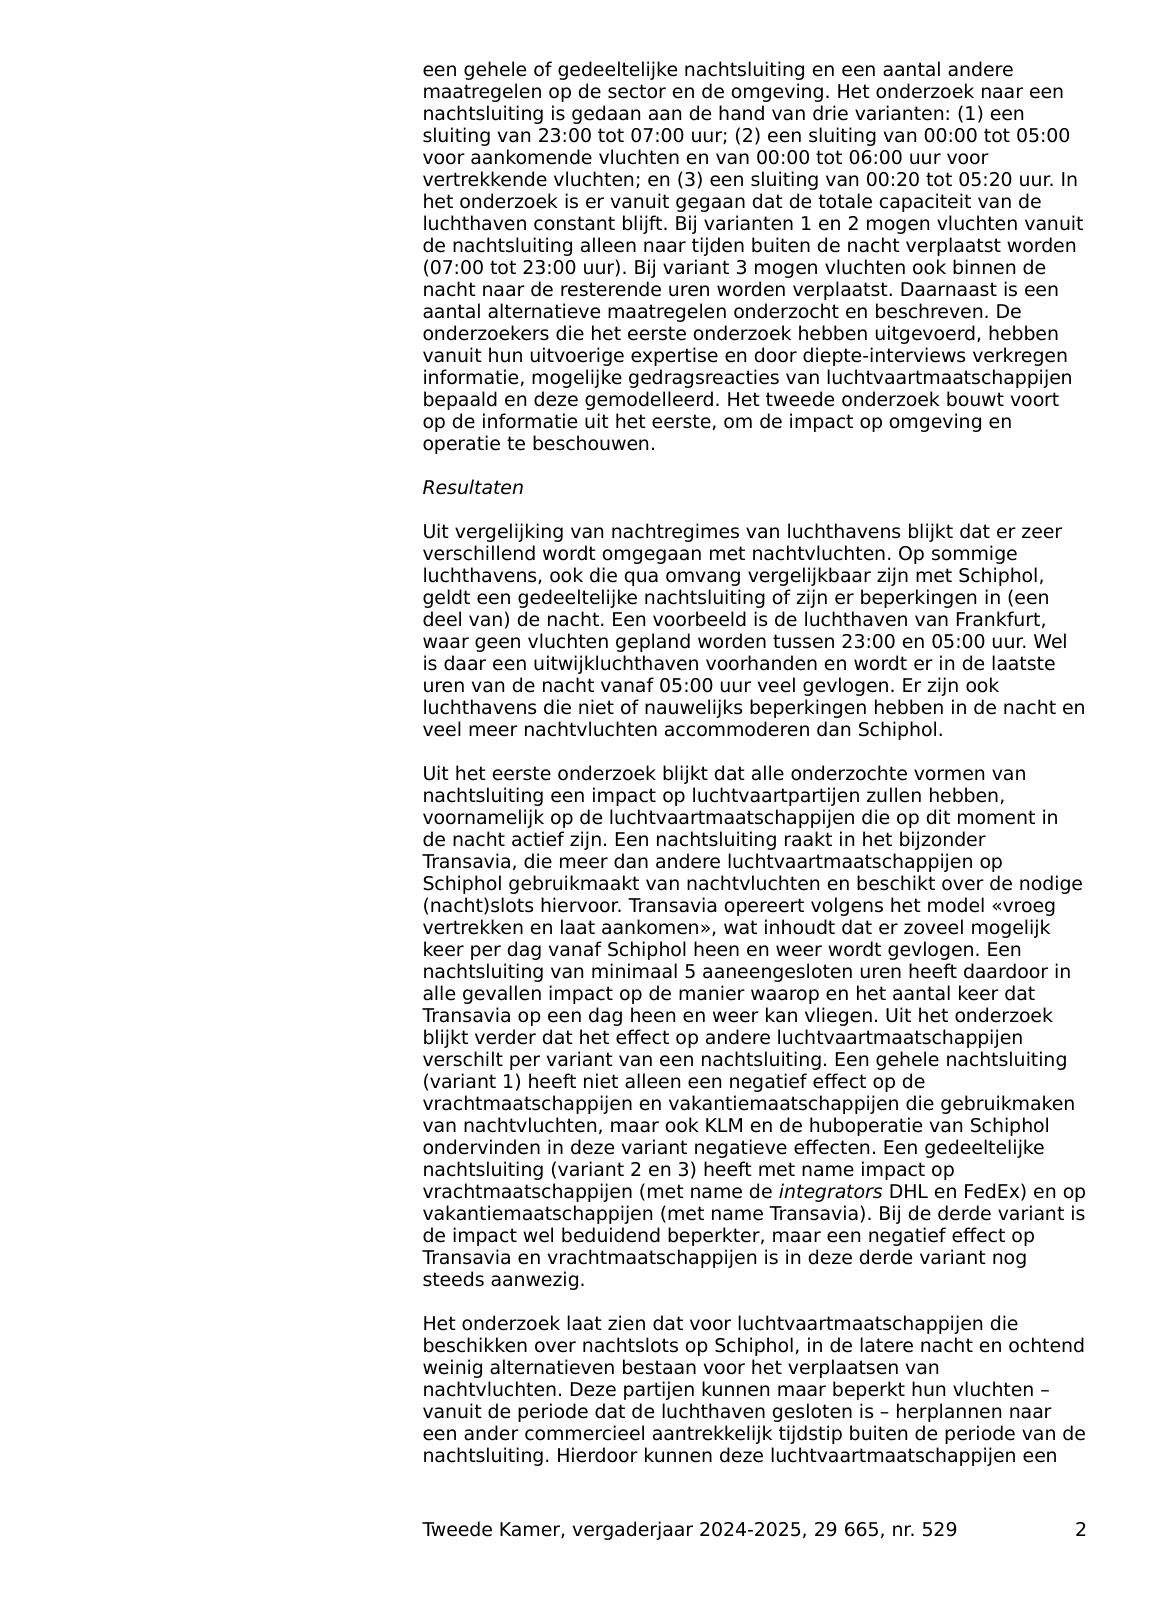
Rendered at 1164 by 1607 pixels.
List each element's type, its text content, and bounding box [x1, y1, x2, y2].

text Uit vergelijking van nachtregimes van luchthavens blijkt dat er zeer verschillend wordt omgegaan met nachtvluchten. Op sommige luchthavens, ook die qua omvang vergelijkbaar zijn met Schiphol, geldt een gedeeltelijke nachtsluiting of zijn er beperkingen in (een deel van) de nacht. Een voorbeeld is de luchthaven van Frankfurt, waar geen vluchten gepland worden tussen 23:00 en 05:00 uur. Wel is daar een uitwijkluchthaven voorhanden en wordt er in de laatste uren van de nacht vanaf 05:00 uur veel gevlogen. Er zijn ook luchthavens die niet of nauwelijks beperkingen hebben in de nacht en veel meer nachtvluchten accommoderen dan Schiphol. [422, 521, 1087, 741]
subtitle Resultaten [422, 477, 1087, 499]
text Uit het eerste onderzoek blijkt dat alle onderzochte vormen van nachtsluiting een impact op luchtvaartpartijen zullen hebben, voornamelijk op de luchtvaartmaatschappijen die op dit moment in de nacht actief zijn. Een nachtsluiting raakt in het bijzonder Transavia, die meer dan andere luchtvaartmaatschappijen op Schiphol gebruikmaakt van nachtvluchten en beschikt over de nodige (nacht)slots hiervoor. Transavia opereert volgens het model «vroeg vertrekken en laat aankomen», wat inhoudt dat er zoveel mogelijk keer per dag vanaf Schiphol heen en weer wordt gevlogen. Een nachtsluiting van minimaal 5 aaneengesloten uren heeft daardoor in alle gevallen impact op de manier waarop en het aantal keer dat Transavia op een dag heen en weer kan vliegen. Uit het onderzoek blijkt verder dat het effect op andere luchtvaartmaatschappijen verschilt per variant van een nachtsluiting. Een gehele nachtsluiting (variant 1) heeft niet alleen een negatief effect op de vrachtmaatschappijen en vakantiemaatschappijen die gebruikmaken van nachtvluchten, maar ook KLM en de huboperatie van Schiphol ondervinden in deze variant negatieve effecten. Een gedeeltelijke nachtsluiting (variant 2 en 3) heeft met name impact op vrachtmaatschappijen (met name de integrators DHL en FedEx) en op vakantiemaatschappijen (met name Transavia). Bij de derde variant is de impact wel beduidend beperkter, maar een negatief effect op Transavia en vrachtmaatschappijen is in deze derde variant nog steeds aanwezig. [422, 763, 1087, 1291]
text een gehele of gedeeltelijke nachtsluiting en een aantal andere maatregelen op de sector en de omgeving. Het onderzoek naar een nachtsluiting is gedaan aan de hand van drie varianten: (1) een sluiting van 23:00 tot 07:00 uur; (2) een sluiting van 00:00 tot 05:00 voor aankomende vluchten en van 00:00 tot 06:00 uur voor vertrekkende vluchten; en (3) een sluiting van 00:20 tot 05:20 uur. In het onderzoek is er vanuit gegaan dat de totale capaciteit van de luchthaven constant blijft. Bij varianten 1 en 2 mogen vluchten vanuit de nachtsluiting alleen naar tijden buiten de nacht verplaatst worden (07:00 tot 23:00 uur). Bij variant 3 mogen vluchten ook binnen de nacht naar de resterende uren worden verplaatst. Daarnaast is een aantal alternatieve maatregelen onderzocht en beschreven. De onderzoekers die het eerste onderzoek hebben uitgevoerd, hebben vanuit hun uitvoerige expertise en door diepte-interviews verkregen informatie, mogelijke gedragsreacties van luchtvaartmaatschappijen bepaald en deze gemodelleerd. Het tweede onderzoek bouwt voort op de informatie uit het eerste, om de impact op omgeving en operatie te beschouwen. [422, 59, 1087, 455]
text Het onderzoek laat zien dat voor luchtvaartmaatschappijen die beschikken over nachtslots op Schiphol, in de latere nacht en ochtend weinig alternatieven bestaan voor het verplaatsen van nachtvluchten. Deze partijen kunnen maar beperkt hun vluchten – vanuit de periode dat de luchthaven gesloten is – herplannen naar een ander commercieel aantrekkelijk tijdstip buiten de periode van de nachtsluiting. Hierdoor kunnen deze luchtvaartmaatschappijen een [422, 1313, 1087, 1467]
